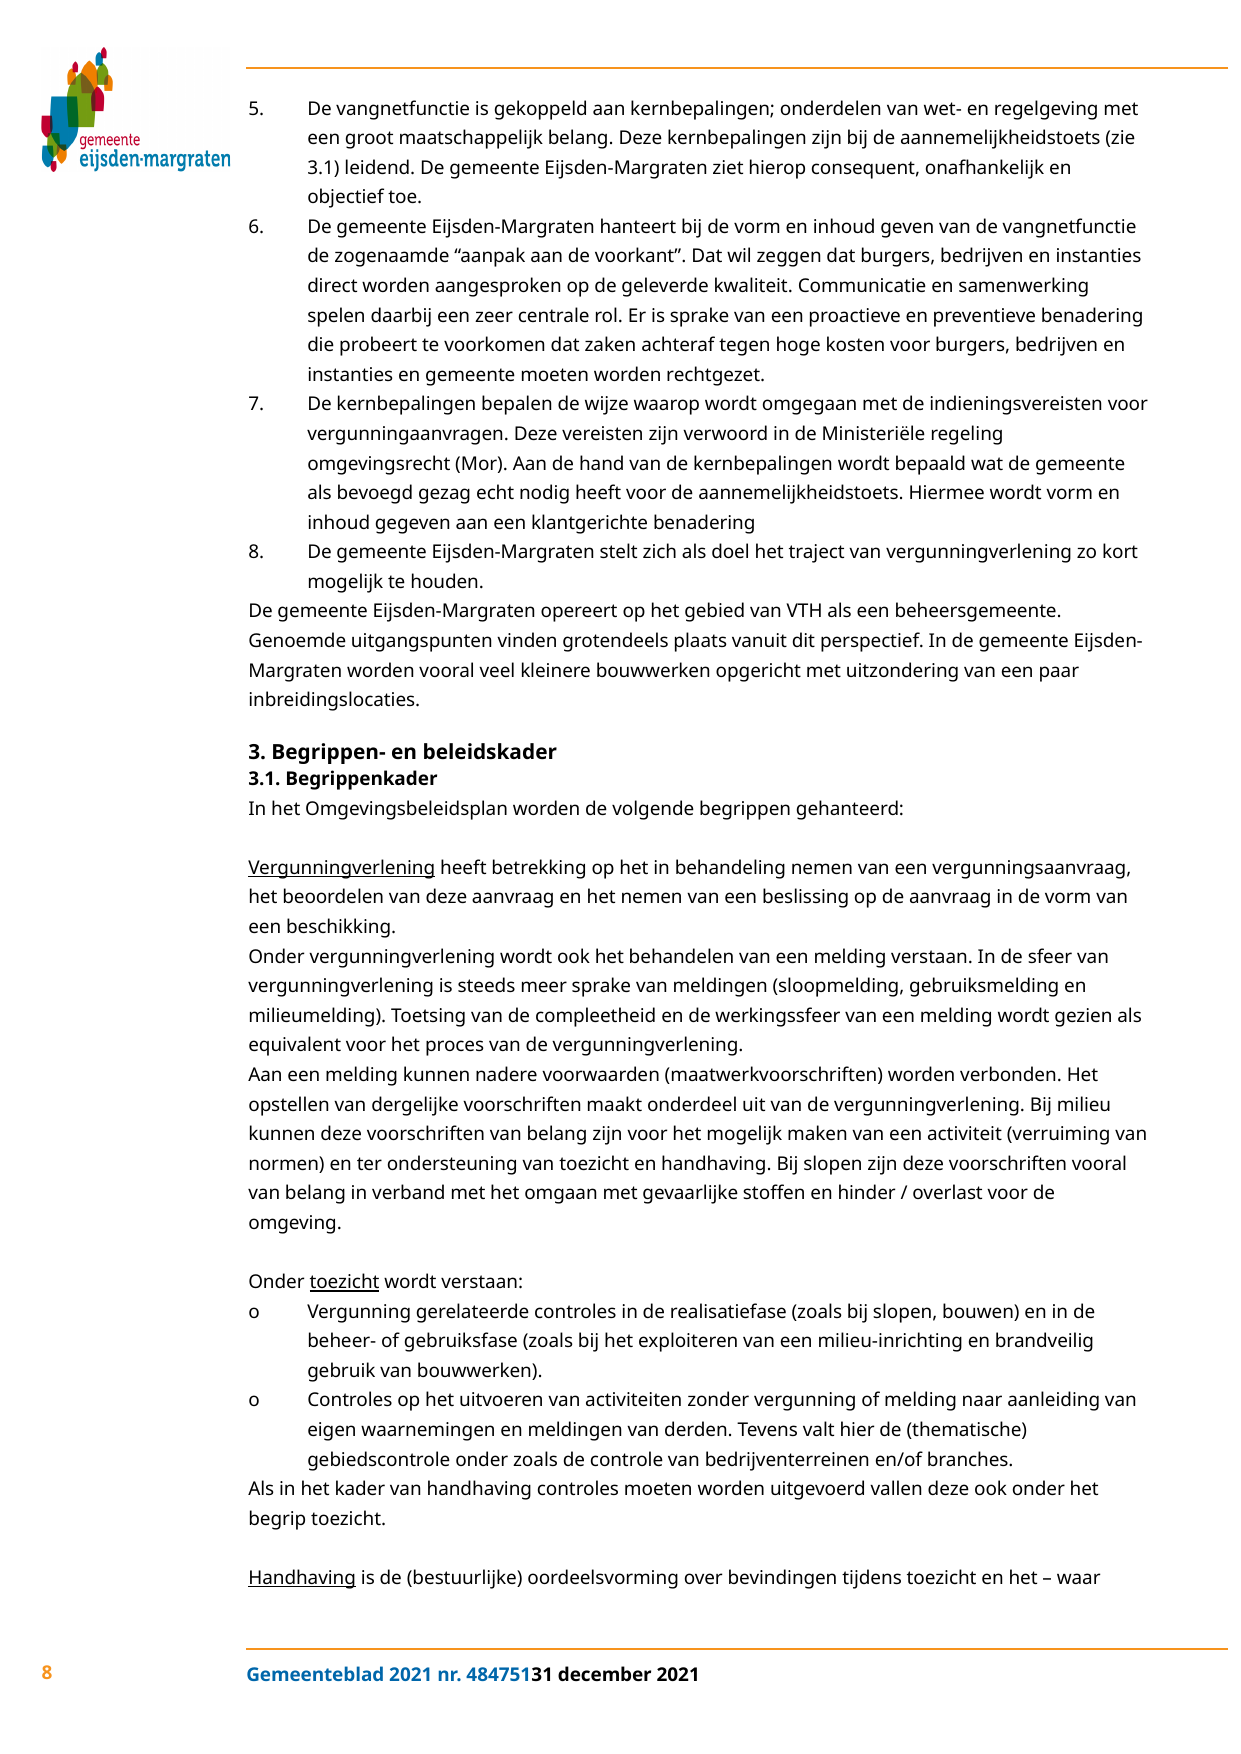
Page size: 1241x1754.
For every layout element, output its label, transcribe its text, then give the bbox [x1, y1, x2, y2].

list Vergunning gerelateerde controles in de realisatiefase (zoals bij slopen, bouwen) en in de beheer- of gebruiksfase (zoals bij het exploiteren van een milieu-inrichting en brandveilig gebruik van bouwwerken). [248, 1298, 1152, 1383]
text Vergunningverlening heeft betrekking op het in behandeling nemen van een vergunningsaanvraag, het beoordelen van deze aanvraag en het nemen van een beslissing op de aanvraag in de vorm van een beschikking. [248, 854, 1152, 939]
text Als in het kader van handhaving controles moeten worden uitgevoerd vallen deze ook onder het begrip toezicht. [248, 1475, 1152, 1531]
list Controles op het uitvoeren van activiteiten zonder vergunning of melding naar aanleiding van eigen waarnemingen en meldingen van derden. Tevens valt hier de (thematische) gebiedscontrole onder zoals de controle van bedrijventerreinen en/of branches. [248, 1387, 1152, 1471]
text 3. Begrippen- en beleidskader [248, 737, 1152, 765]
list De vangnetfunctie is gekoppeld aan kernbepalingen; onderdelen van wet- en regelgeving met een groot maatschappelijk belang. Deze kernbepalingen zijn bij de aannemelijkheidstoets (zie 3.1) leidend. De gemeente Eijsden-Margraten ziet hierop consequent, onafhankelijk en objectief toe. [248, 95, 1152, 209]
text Onder toezicht wordt verstaan: [248, 1268, 1152, 1294]
text De gemeente Eijsden-Margraten opereert op het gebied van VTH als een beheersgemeente. Genoemde uitgangspunten vinden grotendeels plaats vanuit dit perspectief. In de gemeente Eijsden-Margraten worden vooral veel kleinere bouwwerken opgericht met uitzondering van een paar inbreidingslocaties. [248, 598, 1152, 712]
text Onder vergunningverlening wordt ook het behandelen van een melding verstaan. In de sfeer van vergunningverlening is steeds meer sprake van meldingen (sloopmelding, gebruiksmelding en milieumelding). Toetsing van de compleetheid en de werkingssfeer van een melding wordt gezien als equivalent voor het proces van de vergunningverlening. [248, 943, 1152, 1057]
list De gemeente Eijsden-Margraten stelt zich als doel het traject van vergunningverlening zo kort mogelijk te houden. [248, 538, 1152, 594]
text Handhaving is de (bestuurlijke) oordeelsvorming over bevindingen tijdens toezicht en het – waar [248, 1564, 1152, 1590]
list De kernbepalingen bepalen de wijze waarop wordt omgegaan met de indieningsvereisten voor vergunningaanvragen. Deze vereisten zijn verwoord in de Ministeriële regeling omgevingsrecht (Mor). Aan de hand van de kernbepalingen wordt bepaald wat de gemeente als bevoegd gezag echt nodig heeft voor de aannemelijkheidstoets. Hiermee wordt vorm en inhoud gegeven aan een klantgerichte benadering [248, 391, 1152, 535]
text Aan een melding kunnen nadere voorwaarden (maatwerkvoorschriften) worden verbonden. Het opstellen van dergelijke voorschriften maakt onderdeel uit van de vergunningverlening. Bij milieu kunnen deze voorschriften van belang zijn voor het mogelijk maken van een activiteit (verruiming van normen) en ter ondersteuning van toezicht en handhaving. Bij slopen zijn deze voorschriften vooral van belang in verband met het omgaan met gevaarlijke stoffen en hinder / overlast voor de omgeving. [248, 1061, 1152, 1235]
text 3.1. Begrippenkader [248, 765, 1152, 791]
list De gemeente Eijsden-Margraten hanteert bij de vorm en inhoud geven van de vangnetfunctie de zogenaamde “aanpak aan de voorkant”. Dat wil zeggen dat burgers, bedrijven en instanties direct worden aangesproken op de geleverde kwaliteit. Communicatie en samenwerking spelen daarbij een zeer centrale rol. Er is sprake van een proactieve en preventieve benadering die probeert te voorkomen dat zaken achteraf tegen hoge kosten voor burgers, bedrijven en instanties en gemeente moeten worden rechtgezet. [248, 213, 1152, 387]
text In het Omgevingsbeleidsplan worden de volgende begrippen gehanteerd: [248, 795, 1152, 821]
picture [41, 47, 231, 172]
